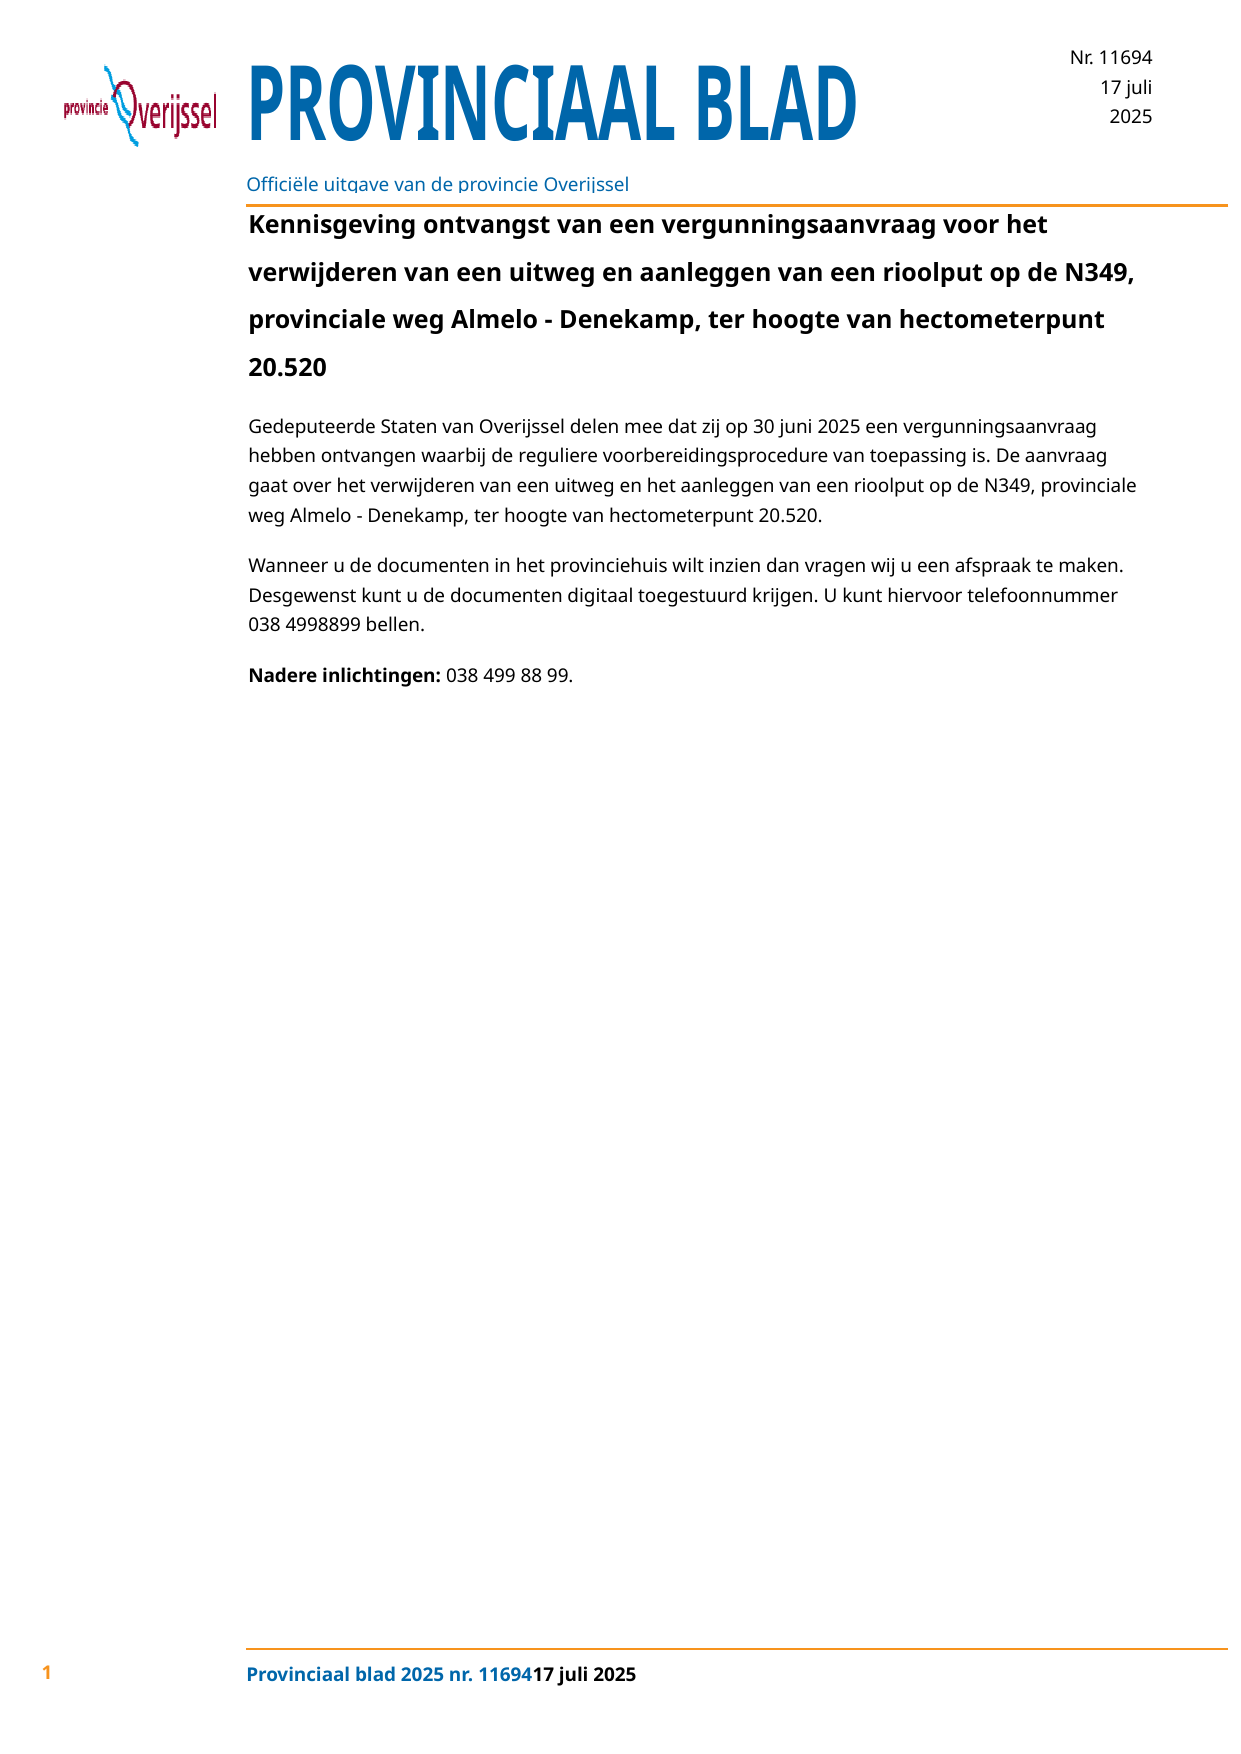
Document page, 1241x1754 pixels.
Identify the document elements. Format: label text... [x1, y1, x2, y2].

text Gedeputeerde Staten van Overijssel delen mee dat zij op 30 juni 2025 een vergunningsaanvraag hebben ontvangen waarbij de reguliere voorbereidingsprocedure van toepassing is. De aanvraag gaat over het verwijderen van een uitweg en het aanleggen van een rioolput op de N349, provinciale weg Almelo - Denekamp, ter hoogte van hectometerpunt 20.520. [248, 413, 1152, 528]
text Wanneer u de documenten in het provinciehuis wilt inzien dan vragen wij u een afspraak te maken. Desgewenst kunt u de documenten digitaal toegestuurd krijgen. U kunt hiervoor telefoonnummer 038 4998899 bellen. [248, 552, 1152, 637]
text Nadere inlichtingen: 038 499 88 99. [248, 662, 1152, 688]
text Kennisgeving ontvangst van een vergunningsaanvraag voor het verwijderen van een uitweg en aanleggen van een rioolput op de N349, provinciale weg Almelo - Denekamp, ter hoogte van hectometerpunt 20.520 [248, 207, 1152, 384]
picture [41, 47, 231, 172]
